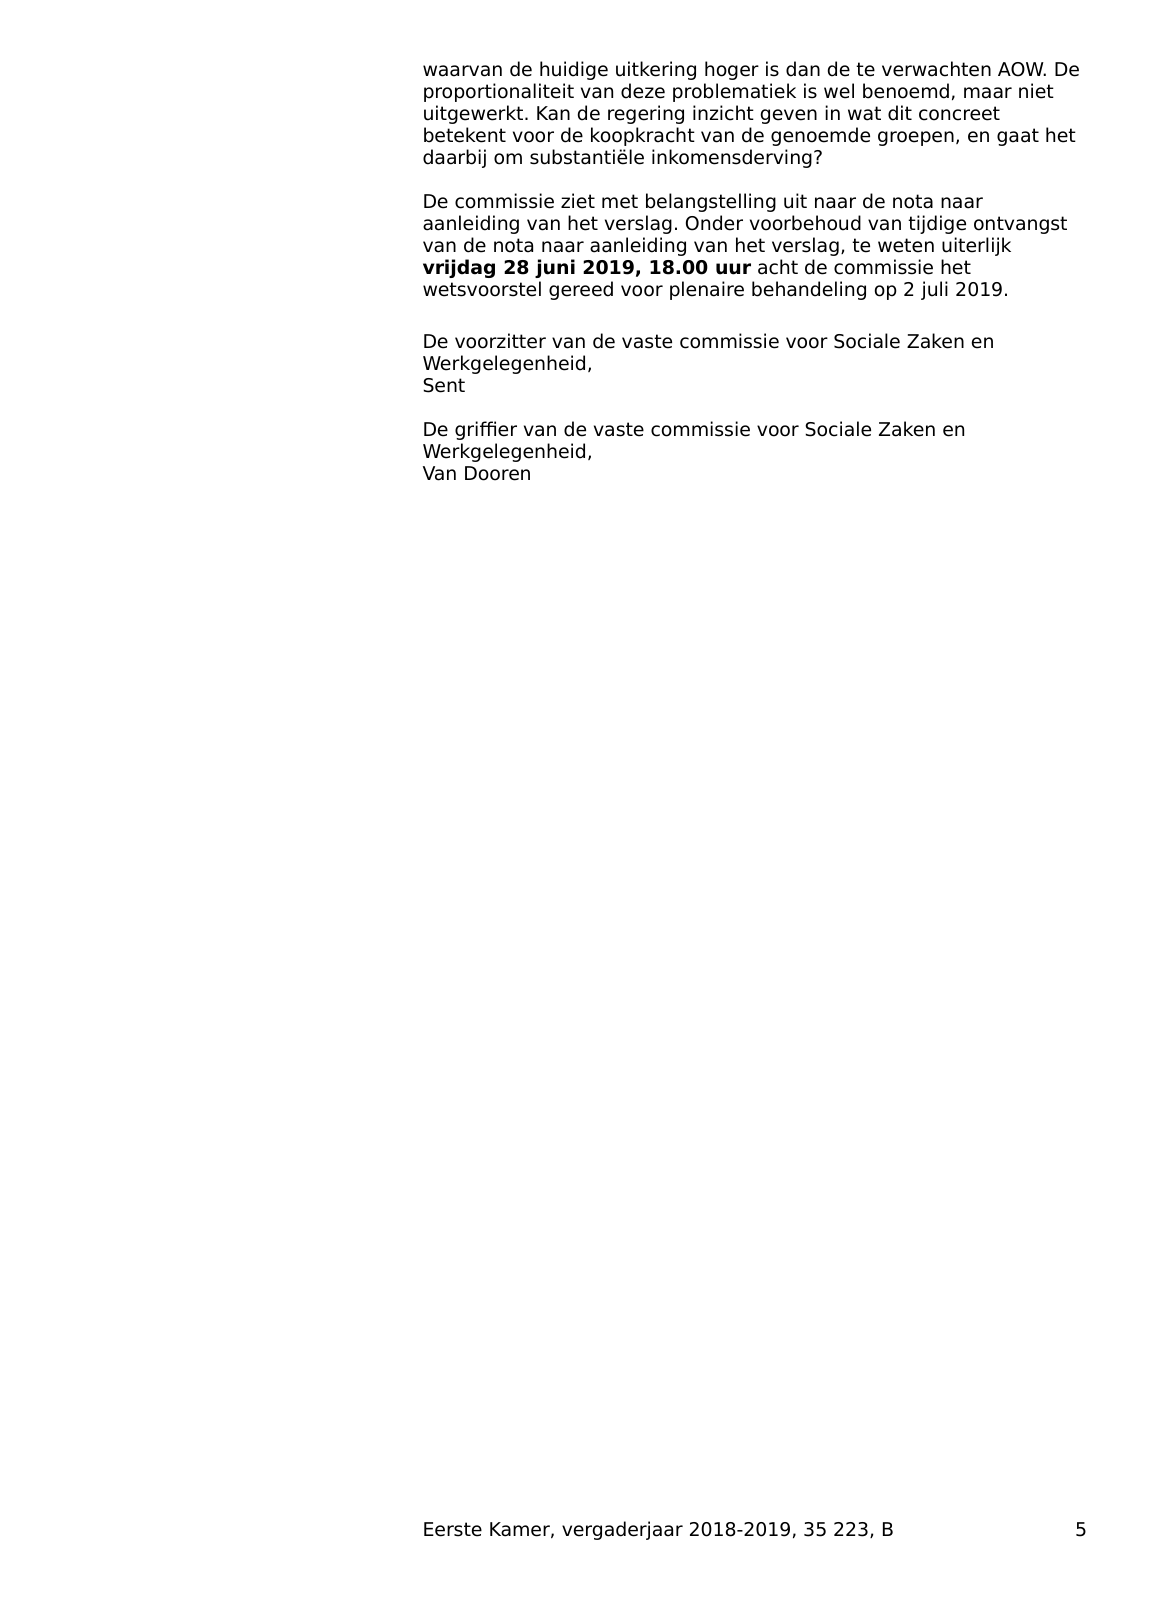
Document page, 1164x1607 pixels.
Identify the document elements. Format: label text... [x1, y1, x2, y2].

text De voorzitter van de vaste commissie voor Sociale Zaken en Werkgelegenheid, Sent [422, 331, 1087, 397]
text De griffier van de vaste commissie voor Sociale Zaken en Werkgelegenheid, Van Dooren [422, 419, 1087, 485]
text De commissie ziet met belangstelling uit naar de nota naar aanleiding van het verslag. Onder voorbehoud van tijdige ontvangst van de nota naar aanleiding van het verslag, te weten uiterlijk vrijdag 28 juni 2019, 18.00 uur acht de commissie het wetsvoorstel gereed voor plenaire behandeling op 2 juli 2019. [422, 191, 1087, 301]
text waarvan de huidige uitkering hoger is dan de te verwachten AOW. De proportionaliteit van deze problematiek is wel benoemd, maar niet uitgewerkt. Kan de regering inzicht geven in wat dit concreet betekent voor de koopkracht van de genoemde groepen, en gaat het daarbij om substantiële inkomensderving? [422, 59, 1087, 169]
